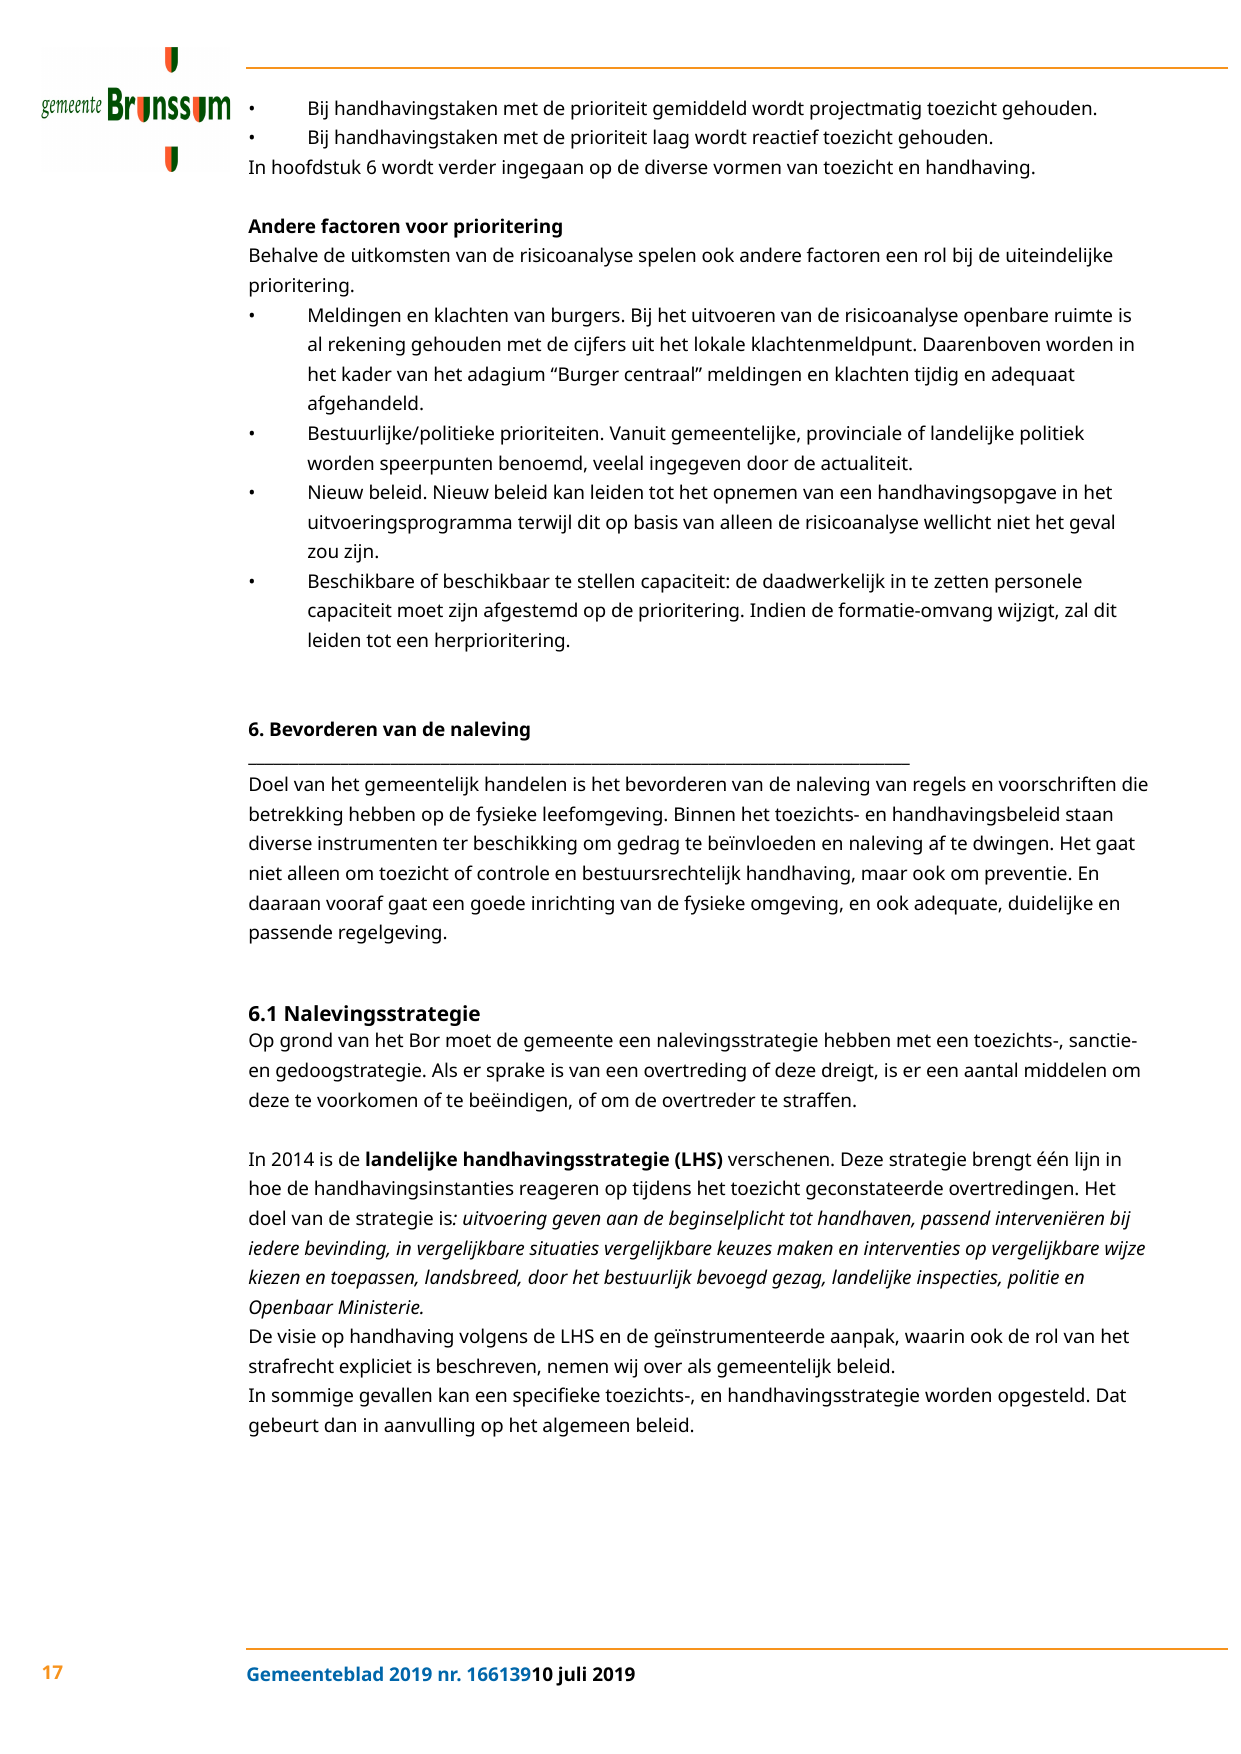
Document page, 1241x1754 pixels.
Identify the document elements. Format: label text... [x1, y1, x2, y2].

list Bij handhavingstaken met de prioriteit gemiddeld wordt projectmatig toezicht gehouden. [248, 95, 1152, 121]
text In 2014 is de landelijke handhavingsstrategie (LHS) verschenen. Deze strategie brengt één lijn in hoe de handhavingsinstanties reageren op tijdens het toezicht geconstateerde overtredingen. Het doel van de strategie is: uitvoering geven aan de beginselplicht tot handhaven, passend interveniëren bij iedere bevinding, in vergelijkbare situaties vergelijkbare keuzes maken en interventies op vergelijkbare wijze kiezen en toepassen, landsbreed, door het bestuurlijk bevoegd gezag, landelijke inspecties, politie en Openbaar Ministerie. [248, 1146, 1152, 1320]
text 6.1 Nalevingsstrategie [248, 999, 1152, 1028]
text De visie op handhaving volgens de LHS en de geïnstrumenteerde aanpak, waarin ook de rol van het strafrecht expliciet is beschreven, nemen wij over als gemeentelijk beleid. [248, 1323, 1152, 1379]
list Bestuurlijke/politieke prioriteiten. Vanuit gemeentelijke, provinciale of landelijke politiek worden speerpunten benoemd, veelal ingegeven door de actualiteit. [248, 420, 1152, 476]
list Nieuw beleid. Nieuw beleid kan leiden tot het opnemen van een handhavingsopgave in het uitvoeringsprogramma terwijl dit op basis van alleen de risicoanalyse wellicht niet het geval zou zijn. [248, 479, 1152, 564]
text In sommige gevallen kan een specifieke toezichts-, en handhavingsstrategie worden opgesteld. Dat gebeurt dan in aanvulling op het algemeen beleid. [248, 1383, 1152, 1438]
list Beschikbare of beschikbaar te stellen capaciteit: de daadwerkelijk in te zetten personele capaciteit moet zijn afgestemd op de prioritering. Indien de formatie-omvang wijzigt, zal dit leiden tot een herprioritering. [248, 568, 1152, 653]
text _______________________________________________________________________________ [248, 742, 1152, 767]
picture [41, 47, 231, 172]
text In hoofdstuk 6 wordt verder ingegaan op de diverse vormen van toezicht en handhaving. [248, 154, 1152, 180]
text Behalve de uitkomsten van de risicoanalyse spelen ook andere factoren een rol bij de uiteindelijke prioritering. [248, 243, 1152, 298]
text Andere factoren voor prioritering [248, 213, 1152, 239]
text Op grond van het Bor moet de gemeente een nalevingsstrategie hebben met een toezichts-, sanctie- en gedoogstrategie. Als er sprake is van een overtreding of deze dreigt, is er een aantal middelen om deze te voorkomen of te beëindigen, of om de overtreder te straffen. [248, 1028, 1152, 1113]
list Meldingen en klachten van burgers. Bij het uitvoeren van de risicoanalyse openbare ruimte is al rekening gehouden met de cijfers uit het lokale klachtenmeldpunt. Daarenboven worden in het kader van het adagium “Burger centraal” meldingen en klachten tijdig en adequaat afgehandeld. [248, 302, 1152, 416]
text Doel van het gemeentelijk handelen is het bevorderen van de naleving van regels en voorschriften die betrekking hebben op de fysieke leefomgeving. Binnen het toezichts- en handhavingsbeleid staan diverse instrumenten ter beschikking om gedrag te beïnvloeden en naleving af te dwingen. Het gaat niet alleen om toezicht of controle en bestuursrechtelijk handhaving, maar ook om preventie. En daaraan vooraf gaat een goede inrichting van de fysieke omgeving, en ook adequate, duidelijke en passende regelgeving. [248, 771, 1152, 945]
list Bij handhavingstaken met de prioriteit laag wordt reactief toezicht gehouden. [248, 124, 1152, 150]
text 6. Bevorderen van de naleving [248, 716, 1152, 742]
